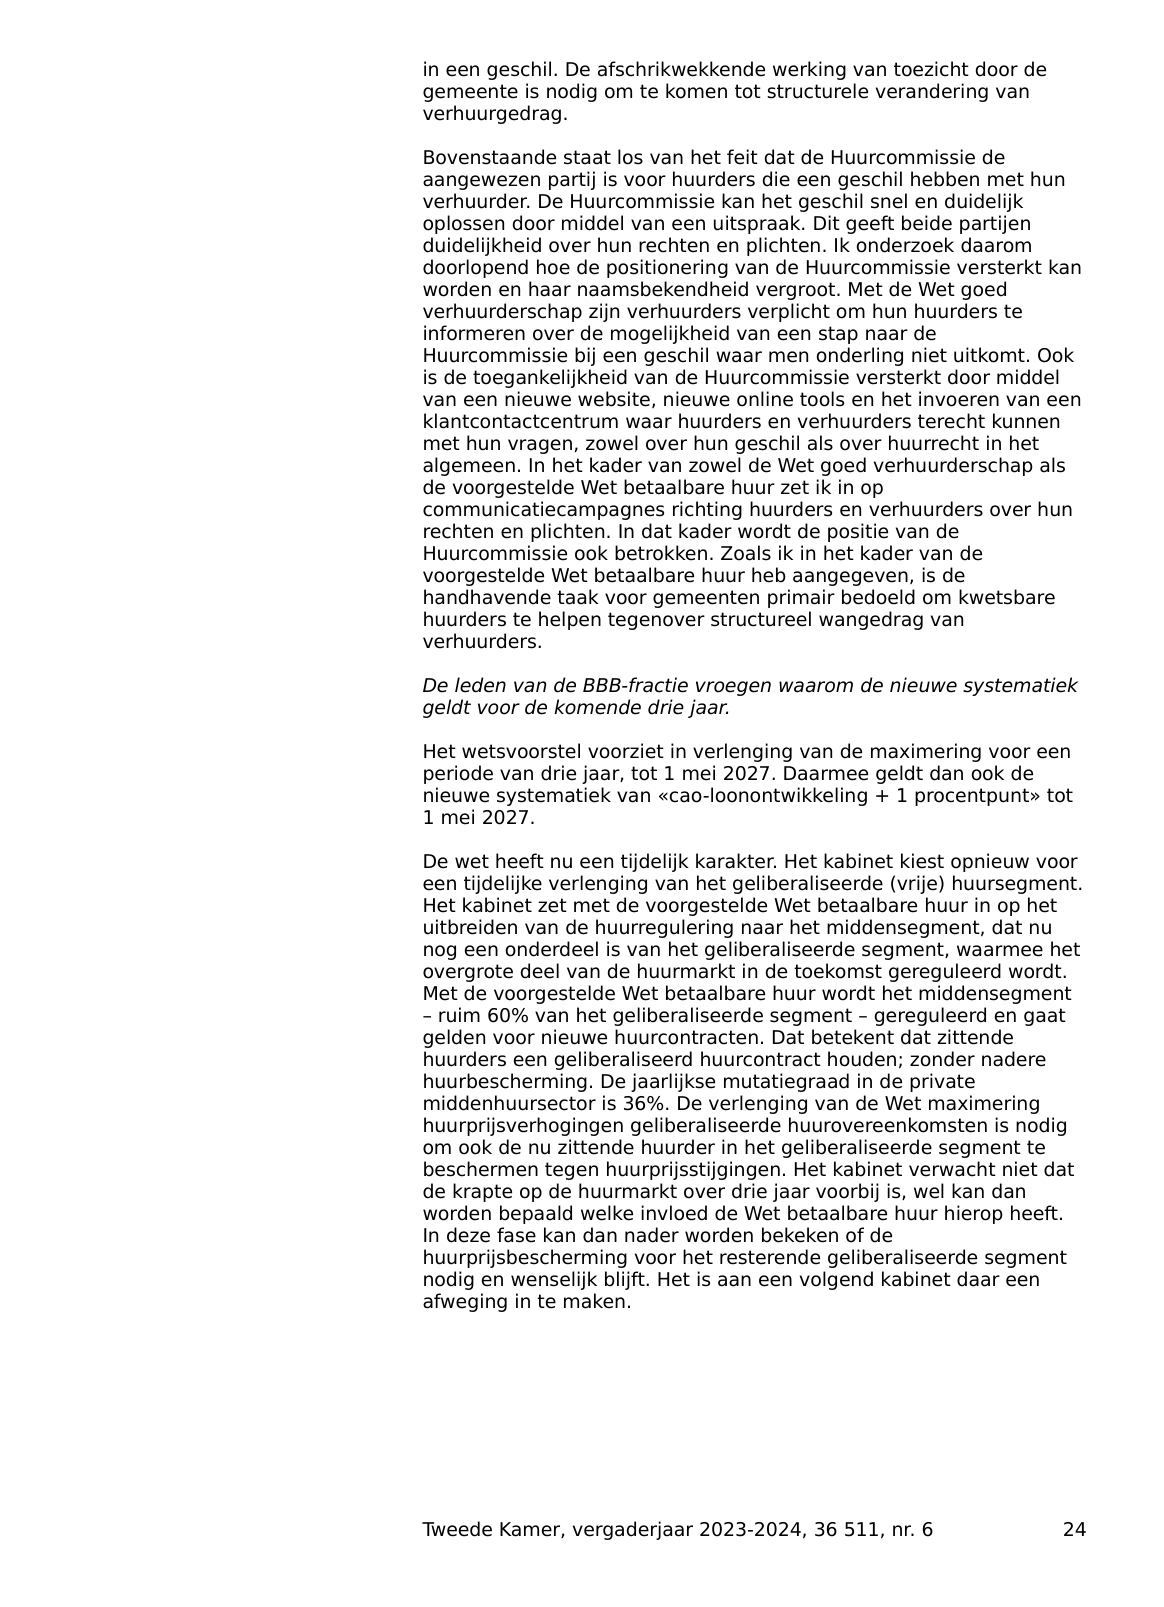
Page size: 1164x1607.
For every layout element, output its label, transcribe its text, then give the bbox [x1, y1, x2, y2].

text Bovenstaande staat los van het feit dat de Huurcommissie de aangewezen partij is voor huurders die een geschil hebben met hun verhuurder. De Huurcommissie kan het geschil snel en duidelijk oplossen door middel van een uitspraak. Dit geeft beide partijen duidelijkheid over hun rechten en plichten. Ik onderzoek daarom doorlopend hoe de positionering van de Huurcommissie versterkt kan worden en haar naamsbekendheid vergroot. Met de Wet goed verhuurderschap zijn verhuurders verplicht om hun huurders te informeren over de mogelijkheid van een stap naar de Huurcommissie bij een geschil waar men onderling niet uitkomt. Ook is de toegankelijkheid van de Huurcommissie versterkt door middel van een nieuwe website, nieuwe online tools en het invoeren van een klantcontactcentrum waar huurders en verhuurders terecht kunnen met hun vragen, zowel over hun geschil als over huurrecht in het algemeen. In het kader van zowel de Wet goed verhuurderschap als de voorgestelde Wet betaalbare huur zet ik in op communicatiecampagnes richting huurders en verhuurders over hun rechten en plichten. In dat kader wordt de positie van de Huurcommissie ook betrokken. Zoals ik in het kader van de voorgestelde Wet betaalbare huur heb aangegeven, is de handhavende taak voor gemeenten primair bedoeld om kwetsbare huurders te helpen tegenover structureel wangedrag van verhuurders. [422, 147, 1087, 653]
text De wet heeft nu een tijdelijk karakter. Het kabinet kiest opnieuw voor een tijdelijke verlenging van het geliberaliseerde (vrije) huursegment. Het kabinet zet met de voorgestelde Wet betaalbare huur in op het uitbreiden van de huurregulering naar het middensegment, dat nu nog een onderdeel is van het geliberaliseerde segment, waarmee het overgrote deel van de huurmarkt in de toekomst gereguleerd wordt. Met de voorgestelde Wet betaalbare huur wordt het middensegment – ruim 60% van het geliberaliseerde segment – gereguleerd en gaat gelden voor nieuwe huurcontracten. Dat betekent dat zittende huurders een geliberaliseerd huurcontract houden; zonder nadere huurbescherming. De jaarlijkse mutatiegraad in de private middenhuursector is 36%. De verlenging van de Wet maximering huurprijsverhogingen geliberaliseerde huurovereenkomsten is nodig om ook de nu zittende huurder in het geliberaliseerde segment te beschermen tegen huurprijsstijgingen. Het kabinet verwacht niet dat de krapte op de huurmarkt over drie jaar voorbij is, wel kan dan worden bepaald welke invloed de Wet betaalbare huur hierop heeft. In deze fase kan dan nader worden bekeken of de huurprijsbescherming voor het resterende geliberaliseerde segment nodig en wenselijk blijft. Het is aan een volgend kabinet daar een afweging in te maken. [422, 851, 1087, 1313]
text De leden van de BBB-fractie vroegen waarom de nieuwe systematiek geldt voor de komende drie jaar. [422, 675, 1087, 719]
text in een geschil. De afschrikwekkende werking van toezicht door de gemeente is nodig om te komen tot structurele verandering van verhuurgedrag. [422, 59, 1087, 125]
text Het wetsvoorstel voorziet in verlenging van de maximering voor een periode van drie jaar, tot 1 mei 2027. Daarmee geldt dan ook de nieuwe systematiek van «cao-loonontwikkeling + 1 procentpunt» tot 1 mei 2027. [422, 741, 1087, 829]
